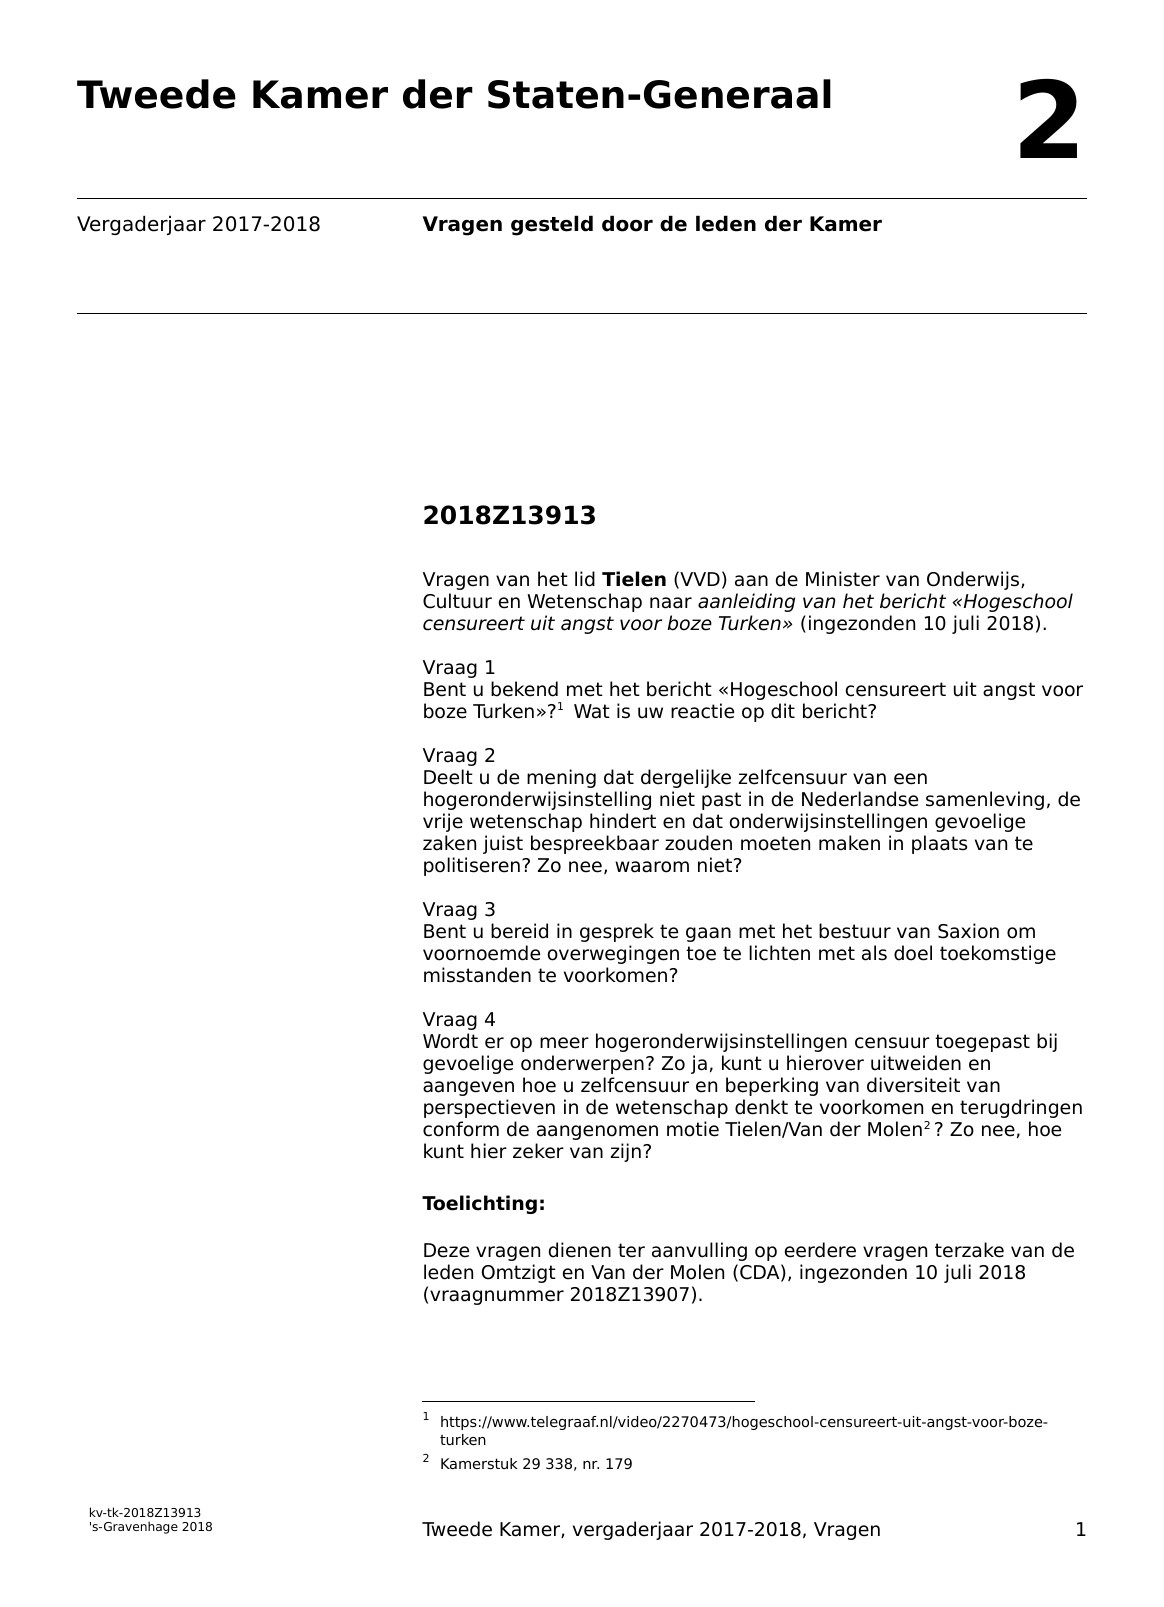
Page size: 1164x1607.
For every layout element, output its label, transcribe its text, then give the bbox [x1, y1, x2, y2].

text kv-tk-2018Z13913 [88, 1506, 323, 1520]
text Bent u bereid in gesprek te gaan met het bestuur van Saxion om voornoemde overwegingen toe te lichten met als doel toekomstige misstanden te voorkomen? [422, 921, 1087, 987]
table_header Tweede Kamer der Staten-Generaal [77, 59, 886, 198]
text https://www.telegraaf.nl/video/2270473/hogeschool-censureert-uit-angst-voor-boze-turken [422, 1410, 1087, 1449]
table_cell Vragen gesteld door de leden der Kamer [422, 199, 1087, 313]
text Vraag 3 [422, 899, 1087, 921]
text Bent u bekend met het bericht «Hogeschool censureert uit angst voor boze Turken»? Wat is uw reactie op dit bericht? [422, 679, 1087, 723]
text Kamerstuk 29 338, nr. 179 [422, 1452, 1087, 1474]
subtitle Toelichting: [422, 1193, 1087, 1215]
text Deelt u de mening dat dergelijke zelfcensuur van een hogeronderwijsinstelling niet past in de Nederlandse samenleving, de vrije wetenschap hindert en dat onderwijsinstellingen gevoelige zaken juist bespreekbaar zouden moeten maken in plaats van te politiseren? Zo nee, waarom niet? [422, 767, 1087, 877]
text Vraag 4 [422, 1009, 1087, 1031]
text Vraag 2 [422, 745, 1087, 767]
text Wordt er op meer hogeronderwijsinstellingen censuur toegepast bij gevoelige onderwerpen? Zo ja, kunt u hierover uitweiden en aangeven hoe u zelfcensuur en beperking van diversiteit van perspectieven in de wetenschap denkt te voorkomen en terugdringen conform de aangenomen motie Tielen/Van der Molen? Zo nee, hoe kunt hier zeker van zijn? [422, 1031, 1087, 1163]
text Vragen van het lid Tielen (VVD) aan de Minister van Onderwijs, Cultuur en Wetenschap naar aanleiding van het bericht «Hogeschool censureert uit angst voor boze Turken» (ingezonden 10 juli 2018). [422, 569, 1087, 635]
text 's-Gravenhage 2018 [88, 1520, 323, 1534]
table_header 2 [886, 59, 1087, 198]
text 2018Z13913 [422, 501, 1087, 531]
text Vraag 1 [422, 657, 1087, 679]
text Deze vragen dienen ter aanvulling op eerdere vragen terzake van de leden Omtzigt en Van der Molen (CDA), ingezonden 10 juli 2018 (vraagnummer 2018Z13907). [422, 1240, 1087, 1306]
table_cell Vergaderjaar 2017-2018 [77, 199, 422, 313]
